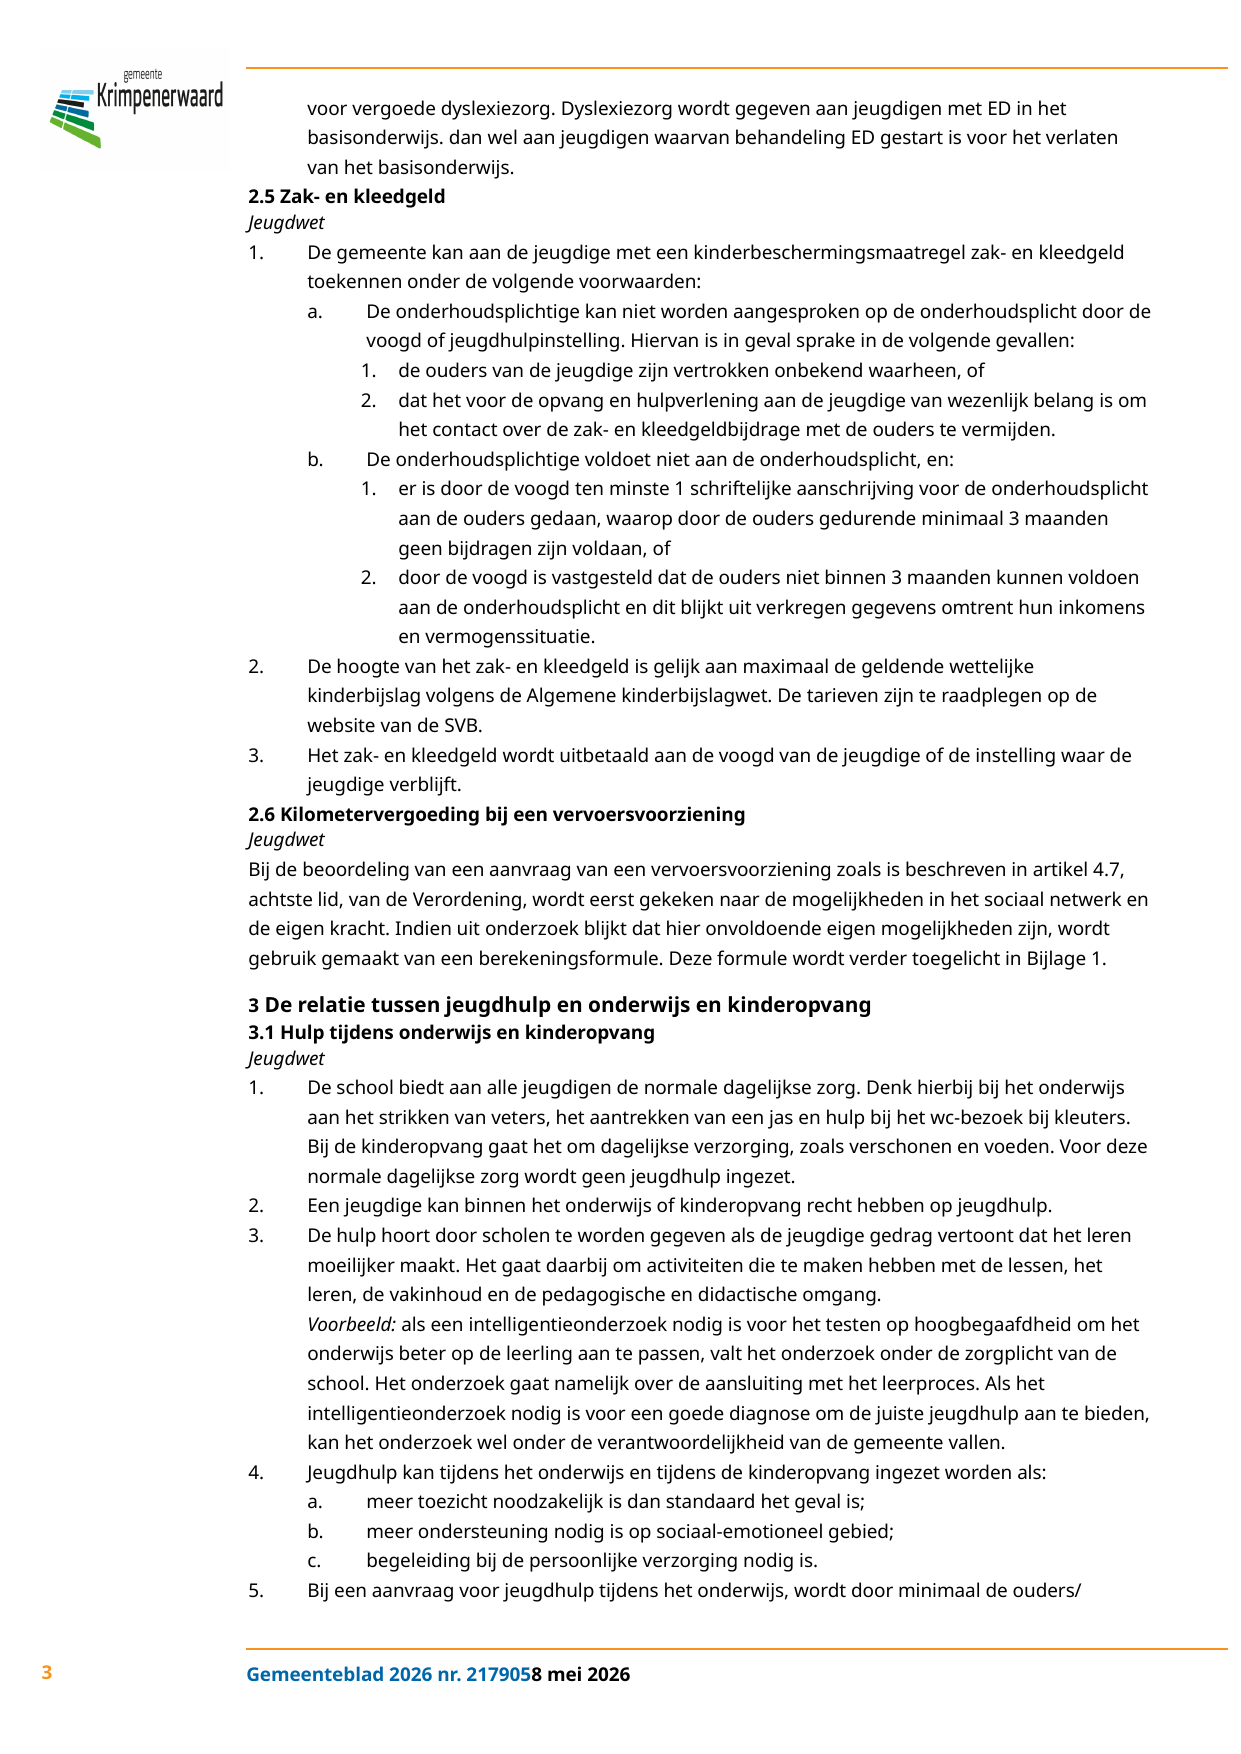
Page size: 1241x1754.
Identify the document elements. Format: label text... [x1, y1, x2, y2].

text 2.6 Kilometervergoeding bij een vervoersvoorziening [248, 801, 1152, 827]
list De school biedt aan alle jeugdigen de normale dagelijkse zorg. Denk hierbij bij het onderwijs aan het strikken van veters, het aantrekken van een jas en hulp bij het wc-bezoek bij kleuters. Bij de kinderopvang gaat het om dagelijkse verzorging, zoals verschonen en voeden. Voor deze normale dagelijkse zorg wordt geen jeugdhulp ingezet. [248, 1074, 1152, 1189]
text 3 De relatie tussen jeugdhulp en onderwijs en kinderopvang [248, 991, 1152, 1019]
text Bij de beoordeling van een aanvraag van een vervoersvoorziening zoals is beschreven in artikel 4.7, achtste lid, van de Verordening, wordt eerst gekeken naar de mogelijkheden in het sociaal netwerk en de eigen kracht. Indien uit onderzoek blijkt dat hier onvoldoende eigen mogelijkheden zijn, wordt gebruik gemaakt van een berekeningsformule. Deze formule wordt verder toegelicht in Bijlage 1. [248, 856, 1152, 971]
text Jeugdwet [248, 827, 1152, 852]
list De onderhoudsplichtige voldoet niet aan de onderhoudsplicht, en: [307, 446, 1152, 472]
list voor vergoede dyslexiezorg. Dyslexiezorg wordt gegeven aan jeugdigen met ED in het basisonderwijs. dan wel aan jeugdigen waarvan behandeling ED gestart is voor het verlaten van het basisonderwijs. [248, 95, 1152, 180]
list Voorbeeld: als een intelligentieonderzoek nodig is voor het testen op hoogbegaafdheid om het onderwijs beter op de leerling aan te passen, valt het onderzoek onder de zorgplicht van de school. Het onderzoek gaat namelijk over de aansluiting met het leerproces. Als het intelligentieonderzoek nodig is voor een goede diagnose om de juiste jeugdhulp aan te bieden, kan het onderzoek wel onder de verantwoordelijkheid van de gemeente vallen. [248, 1311, 1152, 1455]
list er is door de voogd ten minste 1 schriftelijke aanschrijving voor de onderhoudsplicht aan de ouders gedaan, waarop door de ouders gedurende minimaal 3 maanden geen bijdragen zijn voldaan, of [361, 476, 1152, 560]
list De hulp hoort door scholen te worden gegeven als de jeugdige gedrag vertoont dat het leren moeilijker maakt. Het gaat daarbij om activiteiten die te maken hebben met de lessen, het leren, de vakinhoud en de pedagogische en didactische omgang. [248, 1222, 1152, 1307]
list Een jeugdige kan binnen het onderwijs of kinderopvang recht hebben op jeugdhulp. [248, 1193, 1152, 1218]
list meer ondersteuning nodig is op sociaal-emotioneel gebied; [307, 1518, 1152, 1544]
list begeleiding bij de persoonlijke verzorging nodig is. [307, 1548, 1152, 1573]
list door de voogd is vastgesteld dat de ouders niet binnen 3 maanden kunnen voldoen aan de onderhoudsplicht en dit blijkt uit verkregen gegevens omtrent hun inkomens en vermogenssituatie. [361, 564, 1152, 649]
text 3.1 Hulp tijdens onderwijs en kinderopvang [248, 1019, 1152, 1045]
list De hoogte van het zak- en kleedgeld is gelijk aan maximaal de geldende wettelijke kinderbijslag volgens de Algemene kinderbijslagwet. De tarieven zijn te raadplegen op de website van de SVB. [248, 653, 1152, 738]
list De onderhoudsplichtige kan niet worden aangesproken op de onderhoudsplicht door de voogd of jeugdhulpinstelling. Hiervan is in geval sprake in de volgende gevallen: [307, 298, 1152, 353]
list meer toezicht noodzakelijk is dan standaard het geval is; [307, 1488, 1152, 1514]
list De gemeente kan aan de jeugdige met een kinderbeschermingsmaatregel zak- en kleedgeld toekennen onder de volgende voorwaarden: [248, 239, 1152, 294]
picture [41, 47, 231, 172]
list Bij een aanvraag voor jeugdhulp tijdens het onderwijs, wordt door minimaal de ouders/ [248, 1577, 1152, 1603]
text Jeugdwet [248, 209, 1152, 235]
text Jeugdwet [248, 1045, 1152, 1071]
list Jeugdhulp kan tijdens het onderwijs en tijdens de kinderopvang ingezet worden als: [248, 1459, 1152, 1485]
list dat het voor de opvang en hulpverlening aan de jeugdige van wezenlijk belang is om het contact over de zak- en kleedgeldbijdrage met de ouders te vermijden. [361, 387, 1152, 442]
list de ouders van de jeugdige zijn vertrokken onbekend waarheen, of [361, 357, 1152, 383]
text 2.5 Zak- en kleedgeld [248, 183, 1152, 209]
list Het zak- en kleedgeld wordt uitbetaald aan de voogd van de jeugdige of de instelling waar de jeugdige verblijft. [248, 742, 1152, 797]
